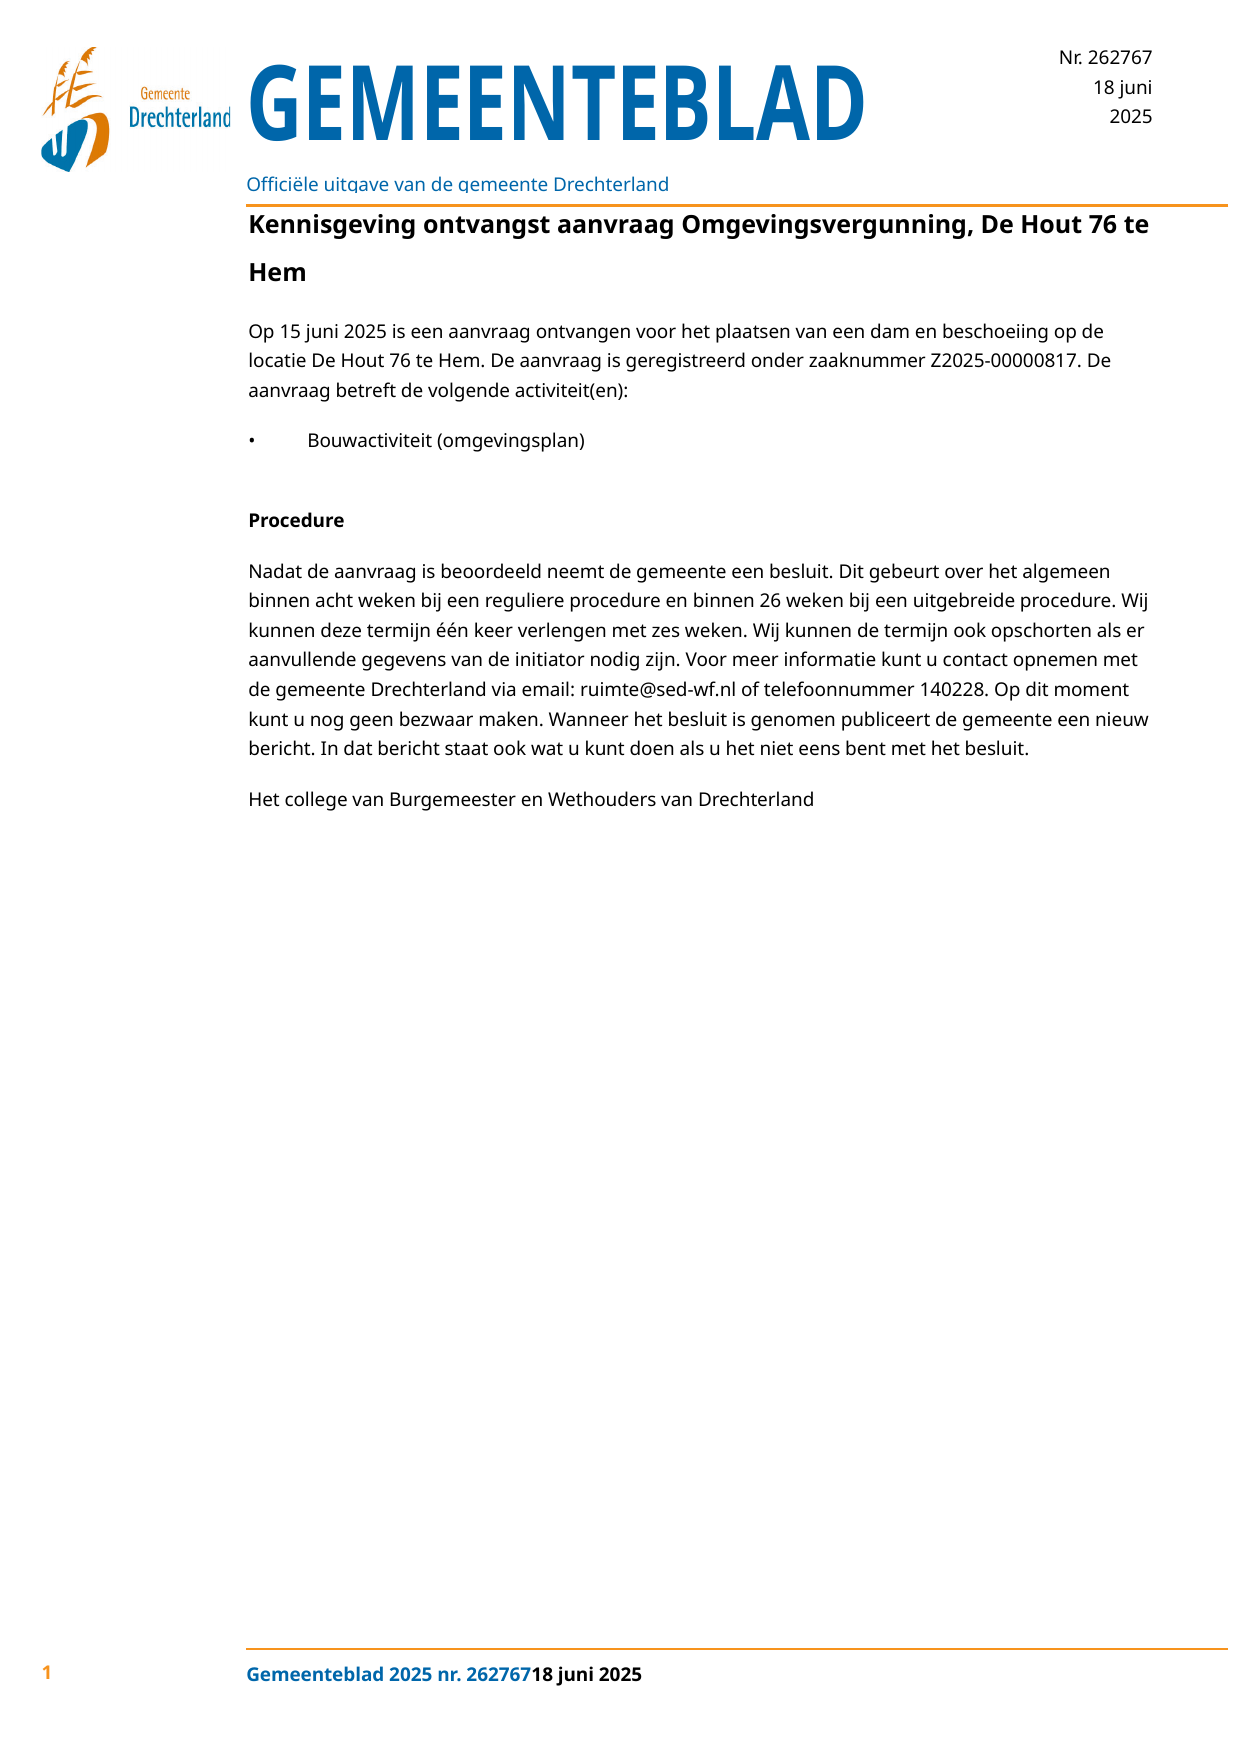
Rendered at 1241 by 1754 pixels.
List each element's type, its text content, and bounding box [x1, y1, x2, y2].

text Op 15 juni 2025 is een aanvraag ontvangen voor het plaatsen van een dam en beschoeiing op de locatie De Hout 76 te Hem. De aanvraag is geregistreerd onder zaaknummer Z2025-00000817. De aanvraag betreft de volgende activiteit(en): [248, 318, 1152, 403]
picture [226, 115, 231, 124]
picture [41, 158, 64, 172]
picture [41, 47, 231, 172]
text Nadat de aanvraag is beoordeeld neemt de gemeente een besluit. Dit gebeurt over het algemeen binnen acht weken bij een reguliere procedure en binnen 26 weken bij een uitgebreide procedure. Wij kunnen deze termijn één keer verlengen met zes weken. Wij kunnen de termijn ook opschorten als er aanvullende gegevens van de initiator nodig zijn. Voor meer informatie kunt u contact opnemen met de gemeente Drechterland via email: ruimte@sed-wf.nl of telefoonnummer 140228. Op dit moment kunt u nog geen bezwaar maken. Wanneer het besluit is genomen publiceert de gemeente een nieuw bericht. In dat bericht staat ook wat u kunt doen als u het niet eens bent met het besluit. [248, 558, 1152, 761]
text Kennisgeving ontvangst aanvraag Omgevingsvergunning, De Hout 76 te Hem [248, 207, 1152, 288]
text Het college van Burgemeester en Wethouders van Drechterland [248, 786, 1152, 812]
list Bouwactiviteit (omgevingsplan) [248, 427, 1152, 453]
text Procedure [248, 507, 1152, 533]
